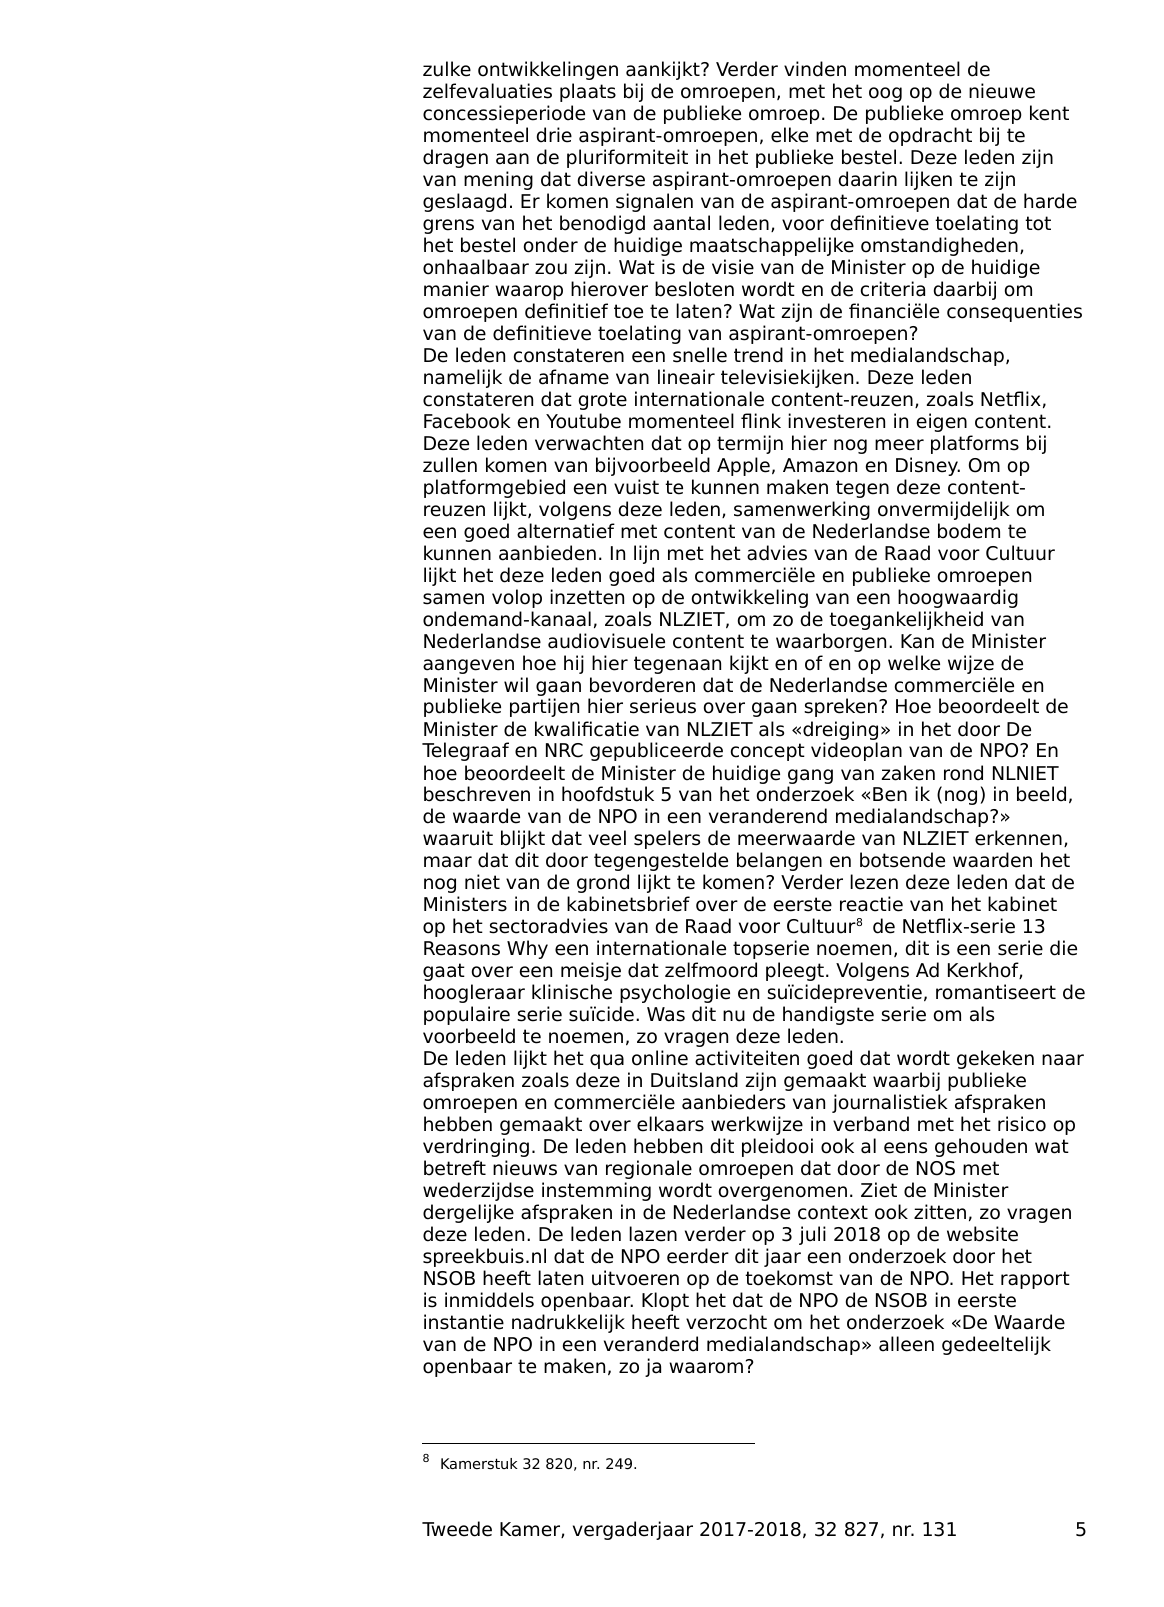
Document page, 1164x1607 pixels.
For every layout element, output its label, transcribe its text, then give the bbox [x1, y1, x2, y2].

text De leden lijkt het qua online activiteiten goed dat wordt gekeken naar afspraken zoals deze in Duitsland zijn gemaakt waarbij publieke omroepen en commerciële aanbieders van journalistiek afspraken hebben gemaakt over elkaars werkwijze in verband met het risico op verdringing. De leden hebben dit pleidooi ook al eens gehouden wat betreft nieuws van regionale omroepen dat door de NOS met wederzijdse instemming wordt overgenomen. Ziet de Minister dergelijke afspraken in de Nederlandse context ook zitten, zo vragen deze leden. De leden lazen verder op 3 juli 2018 op de website spreekbuis.nl dat de NPO eerder dit jaar een onderzoek door het NSOB heeft laten uitvoeren op de toekomst van de NPO. Het rapport is inmiddels openbaar. Klopt het dat de NPO de NSOB in eerste instantie nadrukkelijk heeft verzocht om het onderzoek «De Waarde van de NPO in een veranderd medialandschap» alleen gedeeltelijk openbaar te maken, zo ja waarom? [422, 1048, 1087, 1378]
text De leden constateren een snelle trend in het medialandschap, namelijk de afname van lineair televisiekijken. Deze leden constateren dat grote internationale content-reuzen, zoals Netflix, Facebook en Youtube momenteel flink investeren in eigen content. Deze leden verwachten dat op termijn hier nog meer platforms bij zullen komen van bijvoorbeeld Apple, Amazon en Disney. Om op platformgebied een vuist te kunnen maken tegen deze content-reuzen lijkt, volgens deze leden, samenwerking onvermijdelijk om een goed alternatief met content van de Nederlandse bodem te kunnen aanbieden. In lijn met het advies van de Raad voor Cultuur lijkt het deze leden goed als commerciële en publieke omroepen samen volop inzetten op de ontwikkeling van een hoogwaardig ondemand-kanaal, zoals NLZIET, om zo de toegankelijkheid van Nederlandse audiovisuele content te waarborgen. Kan de Minister aangeven hoe hij hier tegenaan kijkt en of en op welke wijze de Minister wil gaan bevorderen dat de Nederlandse commerciële en publieke partijen hier serieus over gaan spreken? Hoe beoordeelt de Minister de kwalificatie van NLZIET als «dreiging» in het door De Telegraaf en NRC gepubliceerde concept videoplan van de NPO? En hoe beoordeelt de Minister de huidige gang van zaken rond NLNIET beschreven in hoofdstuk 5 van het onderzoek «Ben ik (nog) in beeld, de waarde van de NPO in een veranderend medialandschap?» waaruit blijkt dat veel spelers de meerwaarde van NLZIET erkennen, maar dat dit door tegengestelde belangen en botsende waarden het nog niet van de grond lijkt te komen? Verder lezen deze leden dat de Ministers in de kabinetsbrief over de eerste reactie van het kabinet op het sectoradvies van de Raad voor Cultuur de Netflix-serie 13 Reasons Why een internationale topserie noemen, dit is een serie die gaat over een meisje dat zelfmoord pleegt. Volgens Ad Kerkhof, hoogleraar klinische psychologie en suïcidepreventie, romantiseert de populaire serie suïcide. Was dit nu de handigste serie om als voorbeeld te noemen, zo vragen deze leden. [422, 345, 1087, 1048]
text zulke ontwikkelingen aankijkt? Verder vinden momenteel de zelfevaluaties plaats bij de omroepen, met het oog op de nieuwe concessieperiode van de publieke omroep. De publieke omroep kent momenteel drie aspirant-omroepen, elke met de opdracht bij te dragen aan de pluriformiteit in het publieke bestel. Deze leden zijn van mening dat diverse aspirant-omroepen daarin lijken te zijn geslaagd. Er komen signalen van de aspirant-omroepen dat de harde grens van het benodigd aantal leden, voor definitieve toelating tot het bestel onder de huidige maatschappelijke omstandigheden, onhaalbaar zou zijn. Wat is de visie van de Minister op de huidige manier waarop hierover besloten wordt en de criteria daarbij om omroepen definitief toe te laten? Wat zijn de financiële consequenties van de definitieve toelating van aspirant-omroepen? [422, 59, 1087, 345]
text Kamerstuk 32 820, nr. 249. [422, 1452, 1087, 1474]
